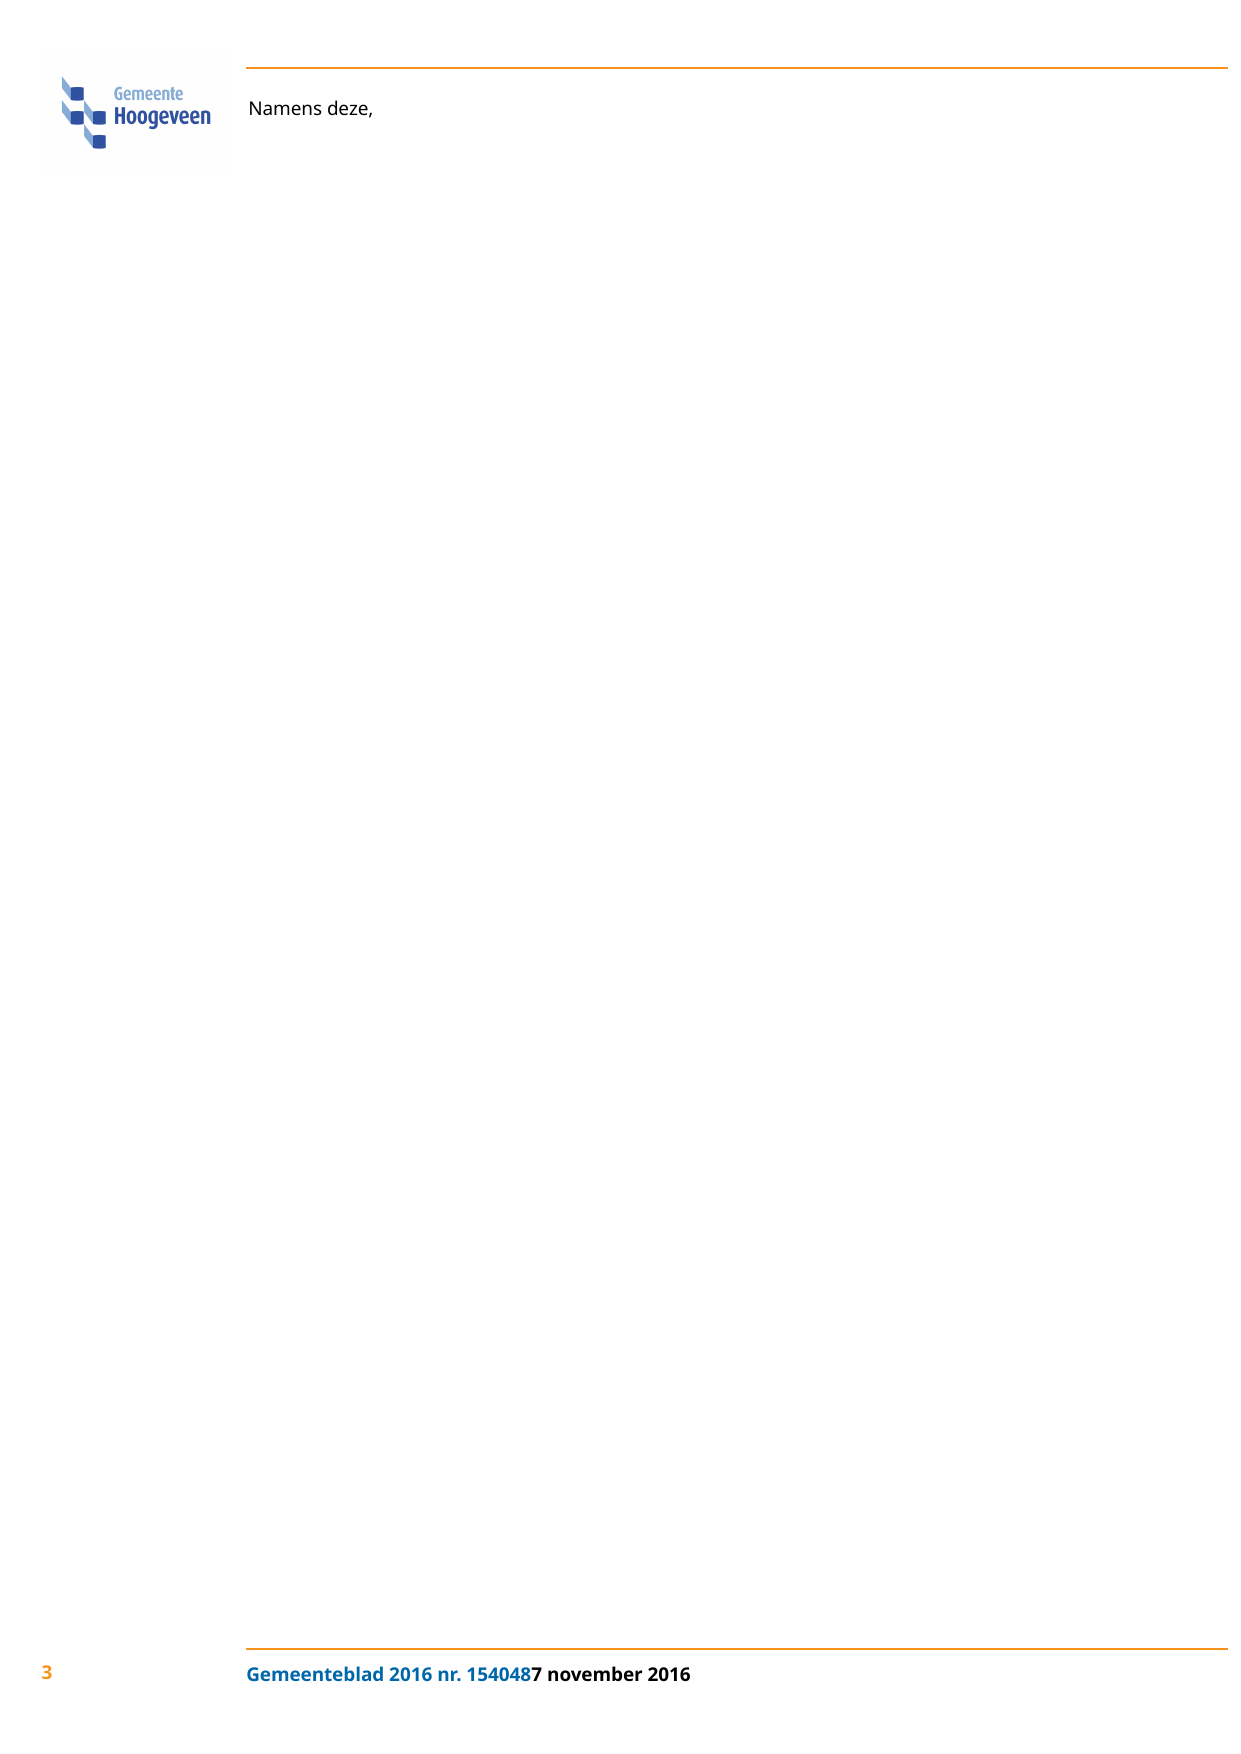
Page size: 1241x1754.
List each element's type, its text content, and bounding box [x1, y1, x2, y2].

text Namens deze, [248, 95, 1152, 121]
picture [41, 47, 231, 172]
